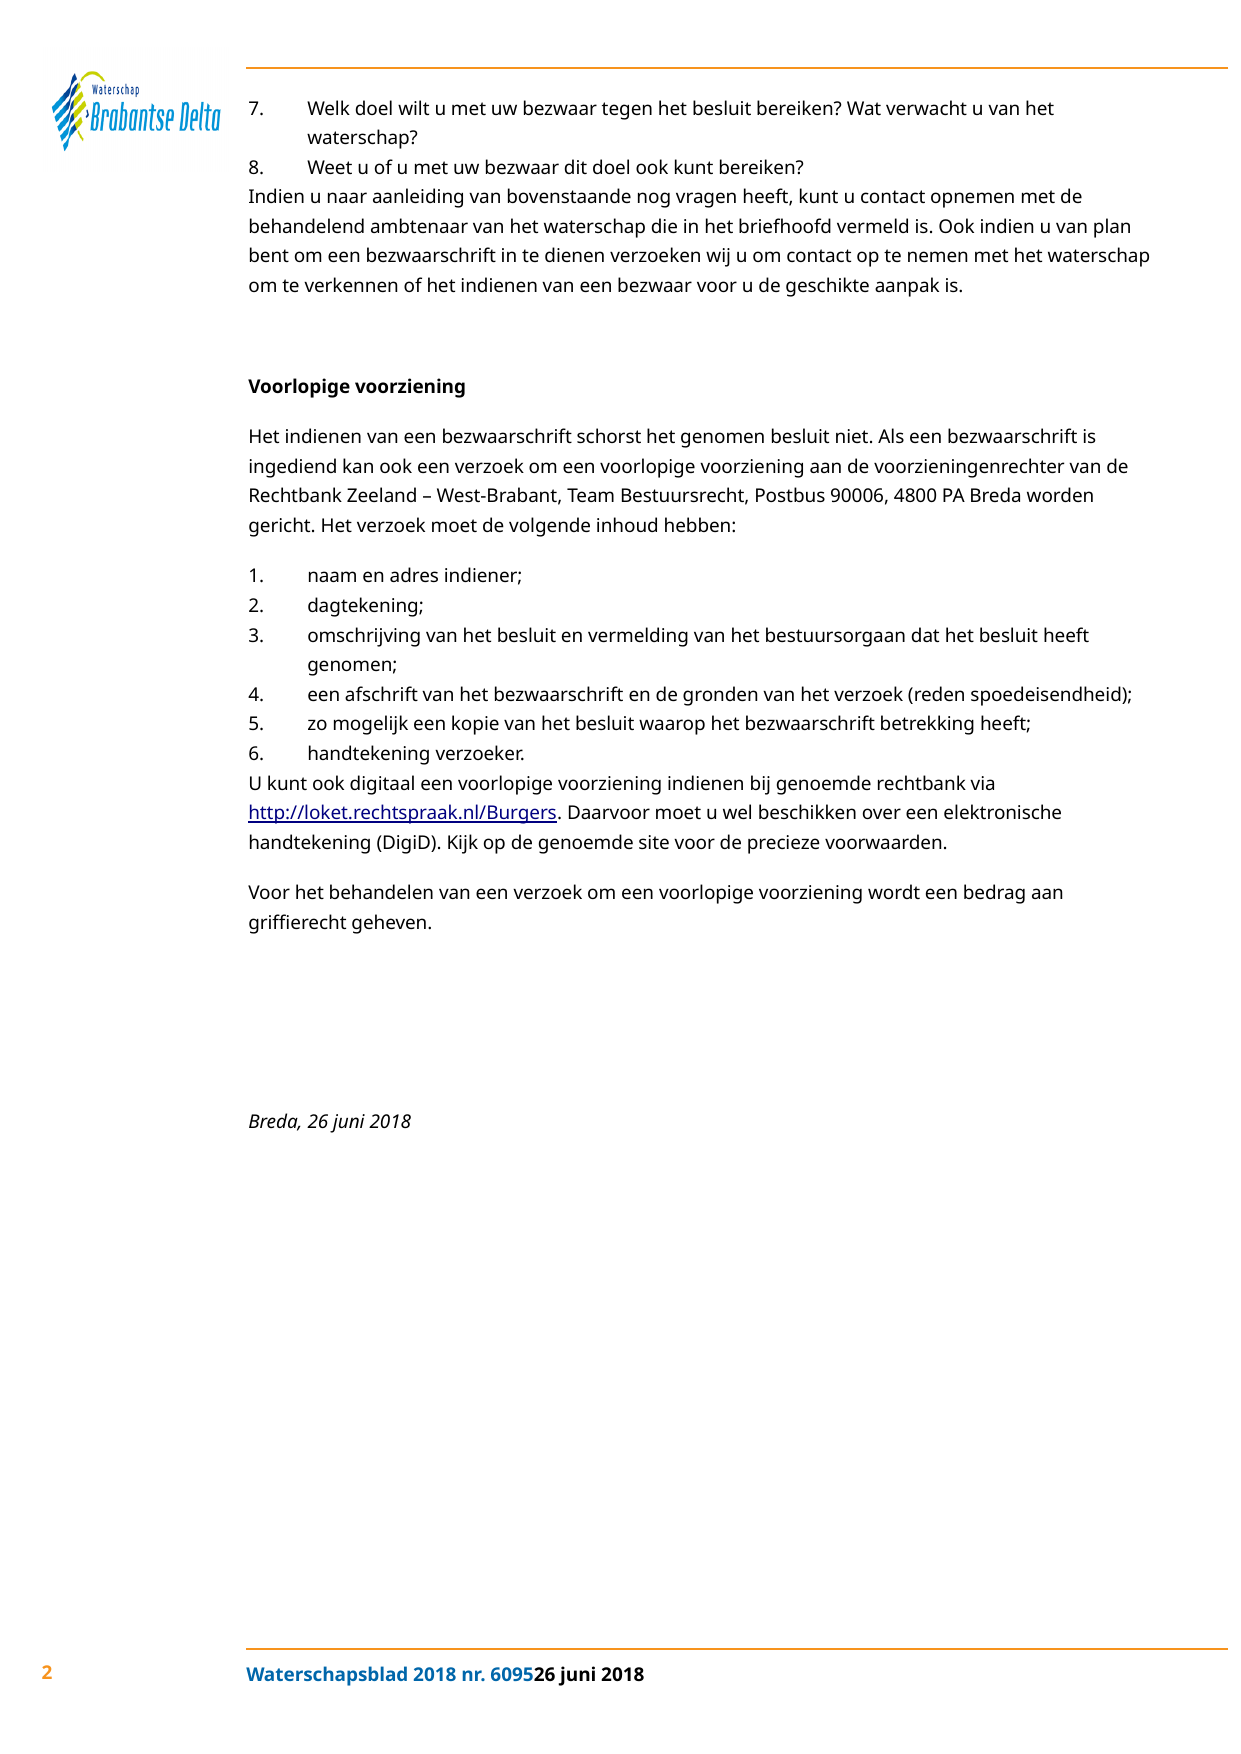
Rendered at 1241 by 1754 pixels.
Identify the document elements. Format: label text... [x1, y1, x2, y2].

list een afschrift van het bezwaarschrift en de gronden van het verzoek (reden spoedeisendheid); [248, 681, 1152, 707]
list handtekening verzoeker. [248, 740, 1152, 766]
text Breda, 26 juni 2018 [248, 1108, 1152, 1134]
list zo mogelijk een kopie van het besluit waarop het bezwaarschrift betrekking heeft; [248, 711, 1152, 736]
text Voorlopige voorziening [248, 373, 1152, 399]
text U kunt ook digitaal een voorlopige voorziening indienen bij genoemde rechtbank via http://loket.rechtspraak.nl/Burgers. Daarvoor moet u wel beschikken over een elektronische handtekening (DigiD). Kijk op de genoemde site voor de precieze voorwaarden. [248, 770, 1152, 855]
text Indien u naar aanleiding van bovenstaande nog vragen heeft, kunt u contact opnemen met de behandelend ambtenaar van het waterschap die in het briefhoofd vermeld is. Ook indien u van plan bent om een bezwaarschrift in te dienen verzoeken wij u om contact op te nemen met het waterschap om te verkennen of het indienen van een bezwaar voor u de geschikte aanpak is. [248, 183, 1152, 298]
list Weet u of u met uw bezwaar dit doel ook kunt bereiken? [248, 154, 1152, 180]
list naam en adres indiener; [248, 563, 1152, 588]
list omschrijving van het besluit en vermelding van het bestuursorgaan dat het besluit heeft genomen; [248, 622, 1152, 677]
picture [41, 47, 231, 172]
list dagtekening; [248, 592, 1152, 618]
text Het indienen van een bezwaarschrift schorst het genomen besluit niet. Als een bezwaarschrift is ingediend kan ook een verzoek om een voorlopige voorziening aan de voorzieningenrechter van de Rechtbank Zeeland – West-Brabant, Team Bestuursrecht, Postbus 90006, 4800 PA Breda worden gericht. Het verzoek moet de volgende inhoud hebben: [248, 423, 1152, 538]
list Welk doel wilt u met uw bezwaar tegen het besluit bereiken? Wat verwacht u van het waterschap? [248, 95, 1152, 150]
text Voor het behandelen van een verzoek om een voorlopige voorziening wordt een bedrag aan griffierecht geheven. [248, 879, 1152, 935]
